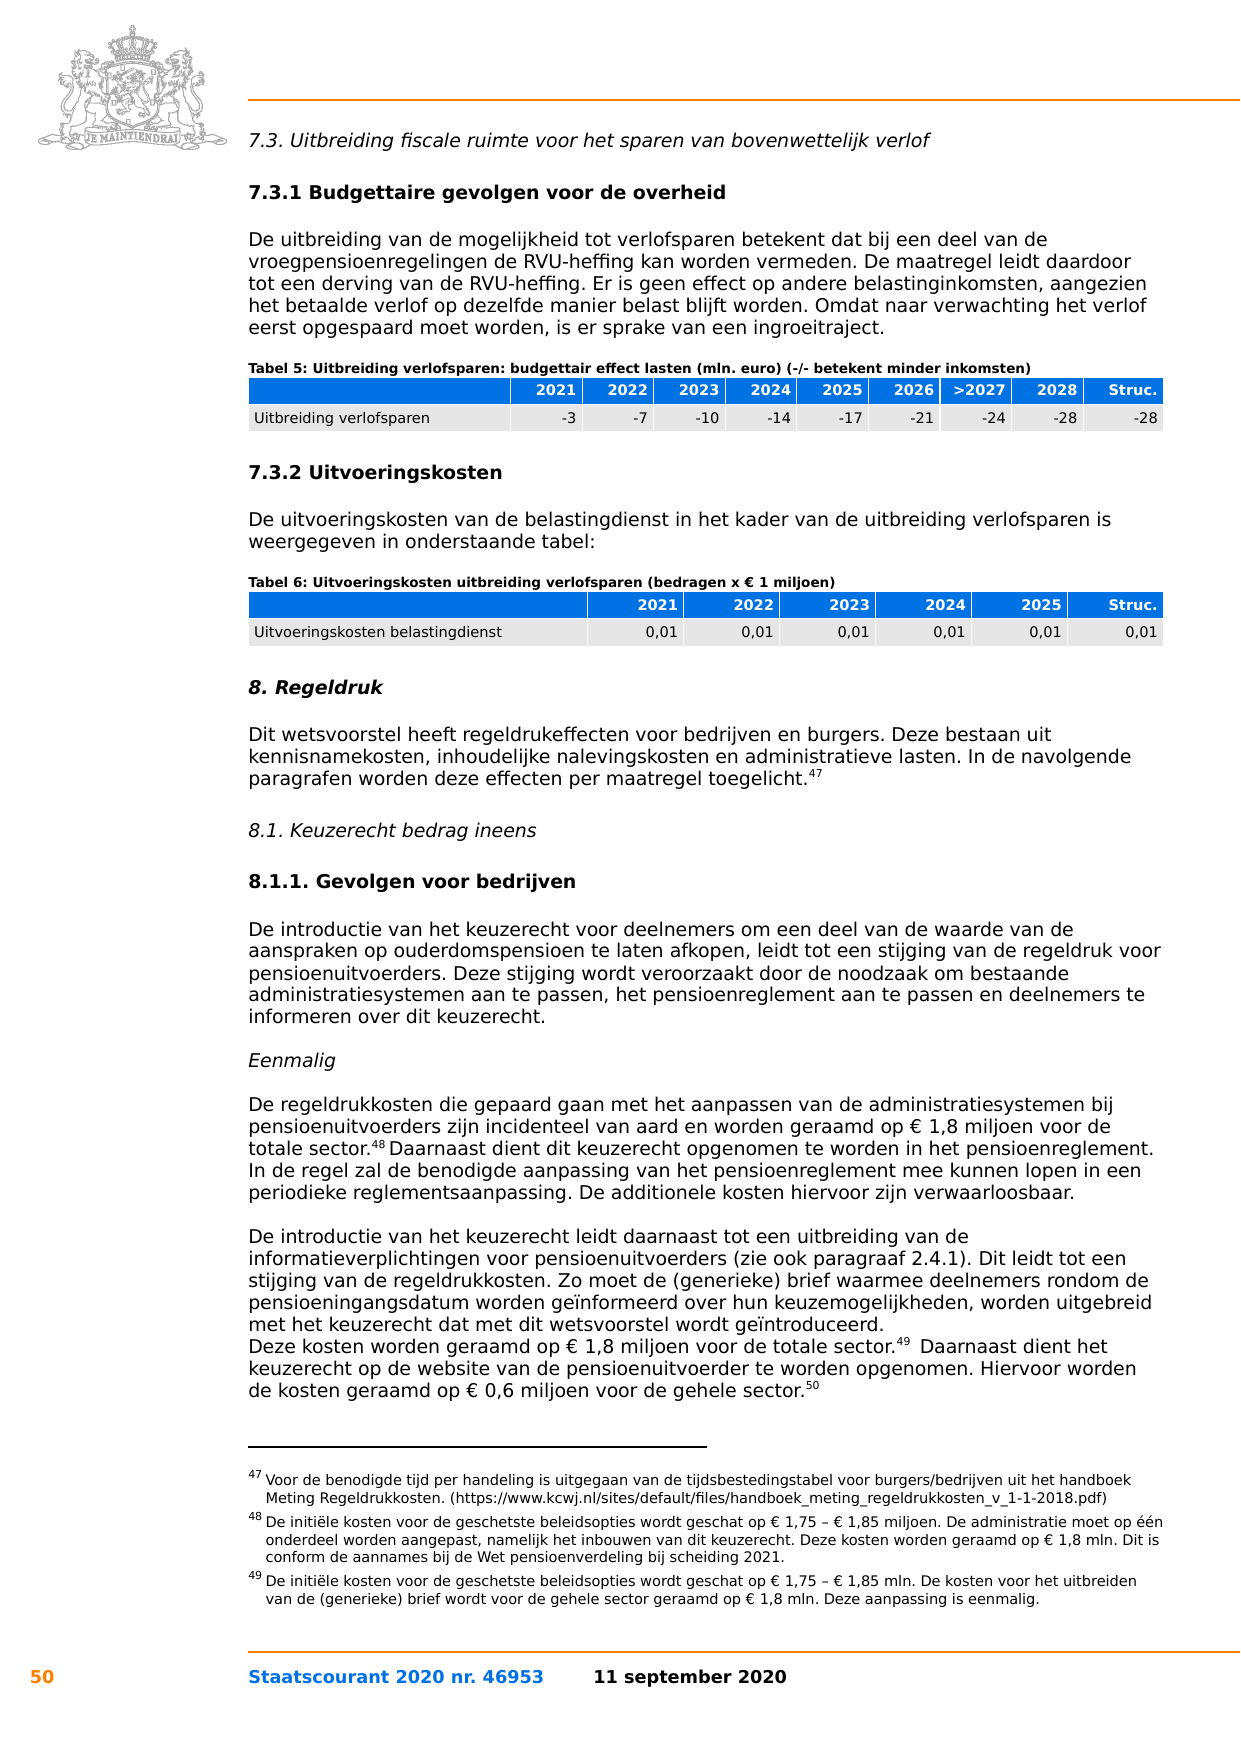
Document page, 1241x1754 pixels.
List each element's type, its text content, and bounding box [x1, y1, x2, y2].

subtitle 8.1.1. Gevolgen voor bedrijven [248, 871, 1163, 893]
table_cell -10 [654, 405, 725, 431]
subtitle 8. Regeldruk [248, 677, 1163, 698]
table_cell [249, 592, 587, 618]
table_cell 2028 [1012, 378, 1083, 404]
subtitle 7.3.2 Uitvoeringskosten [248, 462, 1163, 484]
text De initiële kosten voor de geschetste beleidsopties wordt geschat op € 1,75 – € 1,85 miljoen. De administratie moet op één onderdeel worden aangepast, namelijk het inbouwen van dit keuzerecht. Deze kosten worden geraamd op € 1,8 mln. Dit is conform de aannames bij de Wet pensioenverdeling bij scheiding 2021. [248, 1510, 1163, 1566]
table_cell [249, 378, 510, 404]
table_cell 2024 [726, 378, 796, 404]
table_cell Uitvoeringskosten belastingdienst [249, 619, 587, 646]
subtitle 8.1. Keuzerecht bedrag ineens [248, 819, 1163, 841]
text Deze kosten worden geraamd op € 1,8 miljoen voor de totale sector. Daarnaast dient het keuzerecht op de website van de pensioenuitvoerder te worden opgenomen. Hiervoor worden de kosten geraamd op € 0,6 miljoen voor de gehele sector. [248, 1336, 1163, 1402]
table_cell -24 [941, 405, 1011, 431]
text De uitbreiding van de mogelijkheid tot verlofsparen betekent dat bij een deel van de vroegpensioenregelingen de RVU-heffing kan worden vermeden. De maatregel leidt daardoor tot een derving van de RVU-heffing. Er is geen effect op andere belastinginkomsten, aangezien het betaalde verlof op dezelfde manier belast blijft worden. Omdat naar verwachting het verlof eerst opgespaard moet worden, is er sprake van een ingroeitraject. [248, 229, 1163, 339]
table_cell 2023 [780, 592, 875, 618]
text De regeldrukkosten die gepaard gaan met het aanpassen van de administratiesystemen bij pensioenuitvoerders zijn incidenteel van aard en worden geraamd op € 1,8 miljoen voor de totale sector.Daarnaast dient dit keuzerecht opgenomen te worden in het pensioenreglement. In de regel zal de benodigde aanpassing van het pensioenreglement mee kunnen lopen in een periodieke reglementsaanpassing. De additionele kosten hiervoor zijn verwaarloosbaar. [248, 1094, 1163, 1204]
table_cell -21 [869, 405, 939, 431]
table_header Tabel 5: Uitbreiding verlofsparen: budgettair effect lasten (mln. euro) (-/- betekent minder inkomsten) [248, 361, 1163, 376]
text De initiële kosten voor de geschetste beleidsopties wordt geschat op € 1,75 – € 1,85 mln. De kosten voor het uitbreiden van de (generieke) brief wordt voor de gehele sector geraamd op € 1,8 mln. Deze aanpassing is eenmalig. [248, 1569, 1163, 1608]
subtitle 7.3. Uitbreiding fiscale ruimte voor het sparen van bovenwettelijk verlof [248, 130, 1163, 152]
table_cell 0,01 [1068, 619, 1163, 646]
text De introductie van het keuzerecht voor deelnemers om een deel van de waarde van de aanspraken op ouderdomspensioen te laten afkopen, leidt tot een stijging van de regeldruk voor pensioenuitvoerders. Deze stijging wordt veroorzaakt door de noodzaak om bestaande administratiesystemen aan te passen, het pensioenreglement aan te passen en deelnemers te informeren over dit keuzerecht. [248, 918, 1163, 1028]
table_cell -17 [797, 405, 868, 431]
table_cell 2021 [588, 592, 683, 618]
table_header Tabel 6: Uitvoeringskosten uitbreiding verlofsparen (bedragen x € 1 miljoen) [248, 575, 1163, 591]
table_cell Struc. [1084, 378, 1163, 404]
table_cell -28 [1084, 405, 1163, 431]
table_cell 2021 [511, 378, 582, 404]
table_cell 0,01 [780, 619, 875, 646]
table_cell -14 [726, 405, 796, 431]
table_cell 2022 [583, 378, 653, 404]
table_cell Uitbreiding verlofsparen [249, 405, 510, 431]
table_cell >2027 [941, 378, 1011, 404]
table_cell Struc. [1068, 592, 1163, 618]
table_cell 0,01 [588, 619, 683, 646]
table_cell -7 [583, 405, 653, 431]
text De introductie van het keuzerecht leidt daarnaast tot een uitbreiding van de informatieverplichtingen voor pensioenuitvoerders (zie ook paragraaf 2.4.1). Dit leidt tot een stijging van de regeldrukkosten. Zo moet de (generieke) brief waarmee deelnemers rondom de pensioeningangsdatum worden geïnformeerd over hun keuzemogelijkheden, worden uitgebreid met het keuzerecht dat met dit wetsvoorstel wordt geïntroduceerd. [248, 1226, 1163, 1336]
text Dit wetsvoorstel heeft regeldrukeffecten voor bedrijven en burgers. Deze bestaan uit kennisnamekosten, inhoudelijke nalevingskosten en administratieve lasten. In de navolgende paragrafen worden deze effecten per maatregel toegelicht. [248, 723, 1163, 789]
table_cell 0,01 [972, 619, 1067, 646]
table_cell 2022 [684, 592, 779, 618]
table_cell -3 [511, 405, 582, 431]
subtitle Eenmalig [248, 1050, 1163, 1072]
table_cell 2025 [972, 592, 1067, 618]
subtitle 7.3.1 Budgettaire gevolgen voor de overheid [248, 182, 1163, 204]
table_cell 2024 [876, 592, 971, 618]
text De uitvoeringskosten van de belastingdienst in het kader van de uitbreiding verlofsparen is weergegeven in onderstaande tabel: [248, 509, 1163, 553]
table_cell -28 [1012, 405, 1083, 431]
text Voor de benodigde tijd per handeling is uitgegaan van de tijdsbestedingstabel voor burgers/bedrijven uit het handboek Meting Regeldrukkosten. (https://www.kcwj.nl/sites/default/files/handboek_meting_regeldrukkosten_v_1-1-2018.pdf) [248, 1468, 1163, 1507]
table_cell 0,01 [684, 619, 779, 646]
table_cell 2025 [797, 378, 868, 404]
table_cell 2026 [869, 378, 939, 404]
picture [38, 25, 227, 150]
table_cell 2023 [654, 378, 725, 404]
table_cell 0,01 [876, 619, 971, 646]
